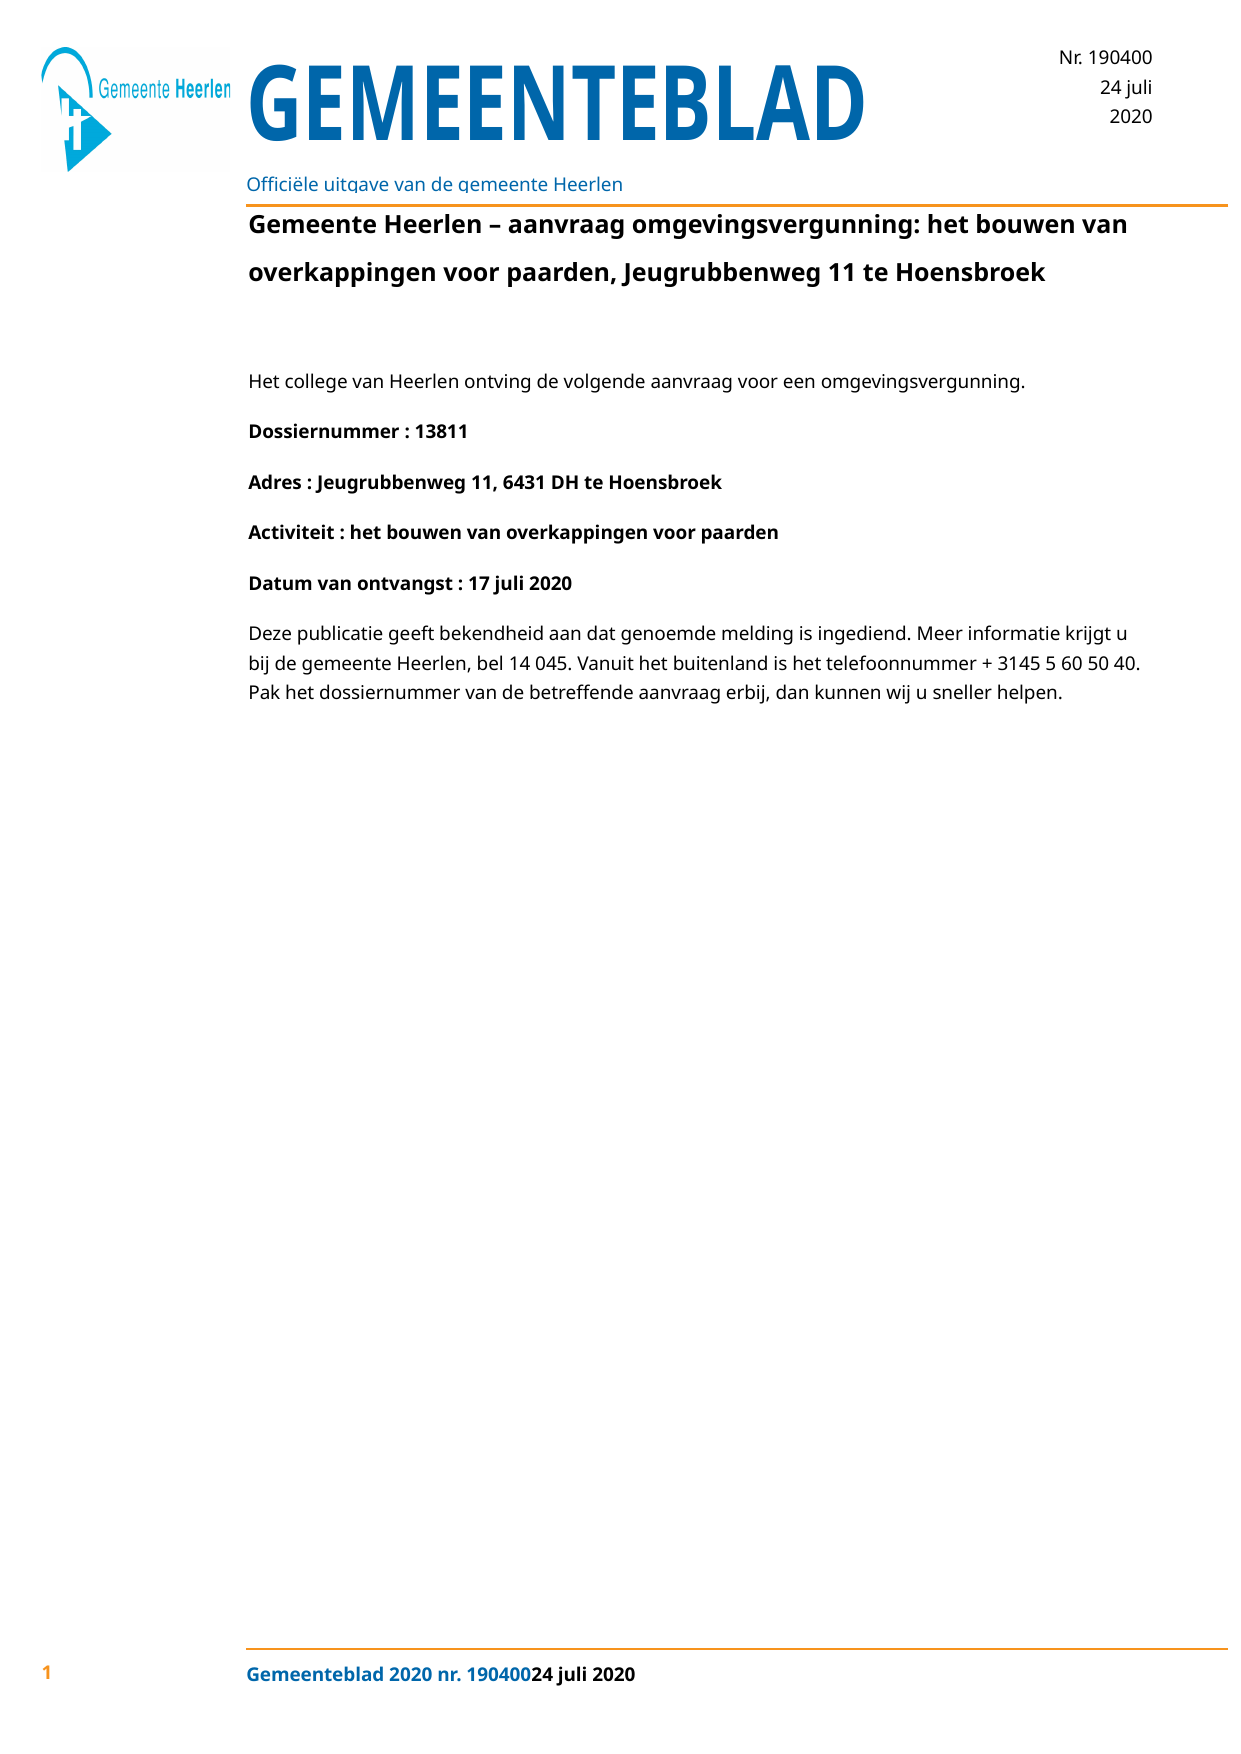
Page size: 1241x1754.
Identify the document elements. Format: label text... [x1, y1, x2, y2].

text Gemeente Heerlen – aanvraag omgevingsvergunning: het bouwen van overkappingen voor paarden, Jeugrubbenweg 11 te Hoensbroek [248, 207, 1152, 288]
picture [41, 47, 59, 70]
text Datum van ontvangst : 17 juli 2020 [248, 570, 1152, 596]
picture [41, 47, 231, 172]
text Dossiernummer : 13811 [248, 419, 1152, 444]
text Activiteit : het bouwen van overkappingen voor paarden [248, 519, 1152, 545]
text Deze publicatie geeft bekendheid aan dat genoemde melding is ingediend. Meer informatie krijgt u bij de gemeente Heerlen, bel 14 045. Vanuit het buitenland is het telefoonnummer + 3145 5 60 50 40. Pak het dossiernummer van de betreffende aanvraag erbij, dan kunnen wij u sneller helpen. [248, 620, 1152, 705]
text Het college van Heerlen ontving de volgende aanvraag voor een omgevingsvergunning. [248, 368, 1152, 394]
text Adres : Jeugrubbenweg 11, 6431 DH te Hoensbroek [248, 469, 1152, 495]
